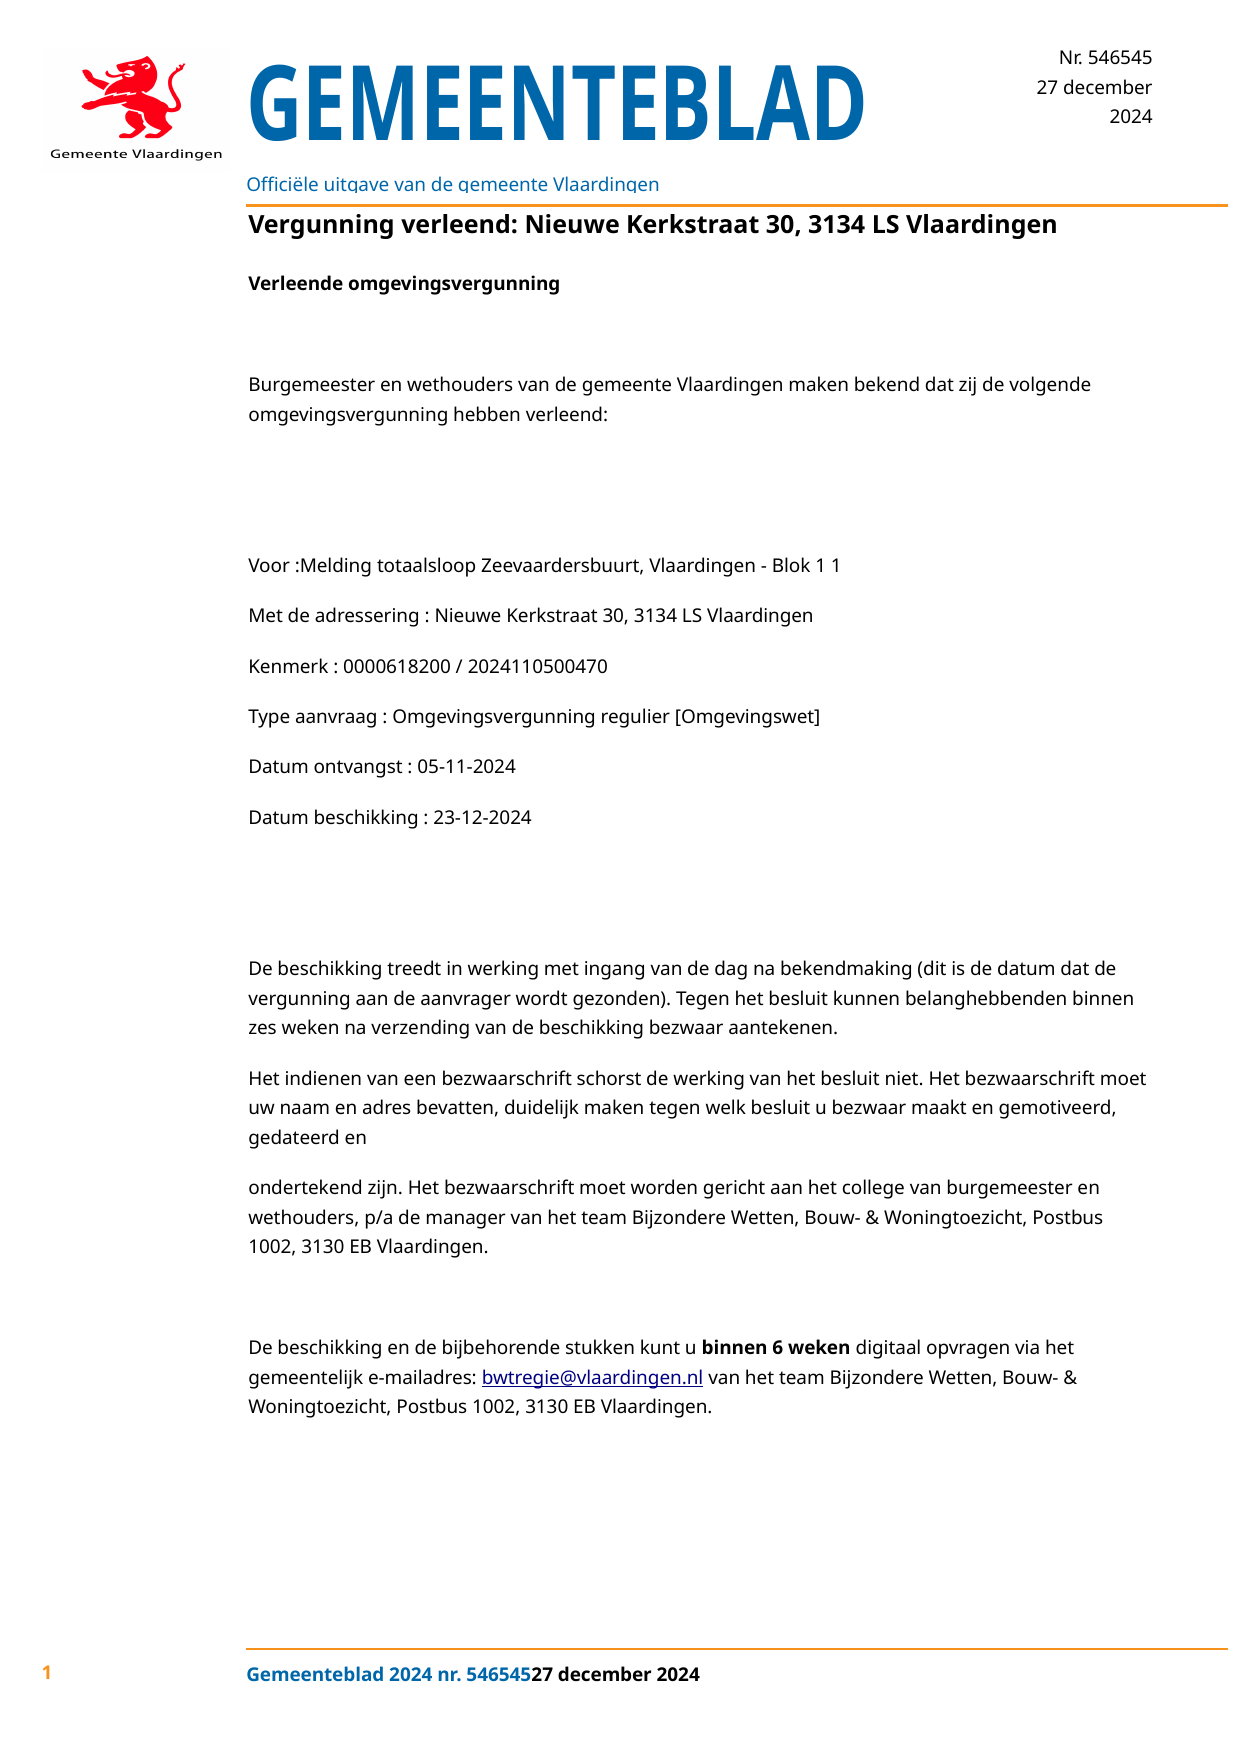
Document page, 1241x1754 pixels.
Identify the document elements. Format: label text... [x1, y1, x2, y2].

text Burgemeester en wethouders van de gemeente Vlaardingen maken bekend dat zij de volgende omgevingsvergunning hebben verleend: [248, 371, 1152, 426]
text Het indienen van een bezwaarschrift schorst de werking van het besluit niet. Het bezwaarschrift moet uw naam en adres bevatten, duidelijk maken tegen welk besluit u bezwaar maakt en gemotiveerd, gedateerd en [248, 1065, 1152, 1150]
text Vergunning verleend: Nieuwe Kerkstraat 30, 3134 LS Vlaardingen [248, 207, 1152, 241]
text Verleende omgevingsvergunning [248, 270, 1152, 296]
text Voor :Melding totaalsloop Zeevaardersbuurt, Vlaardingen - Blok 1 1 [248, 552, 1152, 578]
text De beschikking en de bijbehorende stukken kunt u binnen 6 weken digitaal opvragen via het gemeentelijk e-mailadres: bwtregie@vlaardingen.nl van het team Bijzondere Wetten, Bouw- & Woningtoezicht, Postbus 1002, 3130 EB Vlaardingen. [248, 1334, 1152, 1419]
text Datum ontvangst : 05-11-2024 [248, 754, 1152, 779]
text De beschikking treedt in werking met ingang van de dag na bekendmaking (dit is de datum dat de vergunning aan de aanvrager wordt gezonden). Tegen het besluit kunnen belanghebbenden binnen zes weken na verzending van de beschikking bezwaar aantekenen. [248, 955, 1152, 1040]
text Datum beschikking : 23-12-2024 [248, 804, 1152, 830]
text ondertekend zijn. Het bezwaarschrift moet worden gericht aan het college van burgemeester en wethouders, p/a de manager van het team Bijzondere Wetten, Bouw- & Woningtoezicht, Postbus 1002, 3130 EB Vlaardingen. [248, 1174, 1152, 1259]
text Kenmerk : 0000618200 / 2024110500470 [248, 653, 1152, 678]
text Met de adressering : Nieuwe Kerkstraat 30, 3134 LS Vlaardingen [248, 602, 1152, 628]
picture [41, 47, 231, 172]
text Type aanvraag : Omgevingsvergunning regulier [Omgevingswet] [248, 703, 1152, 729]
